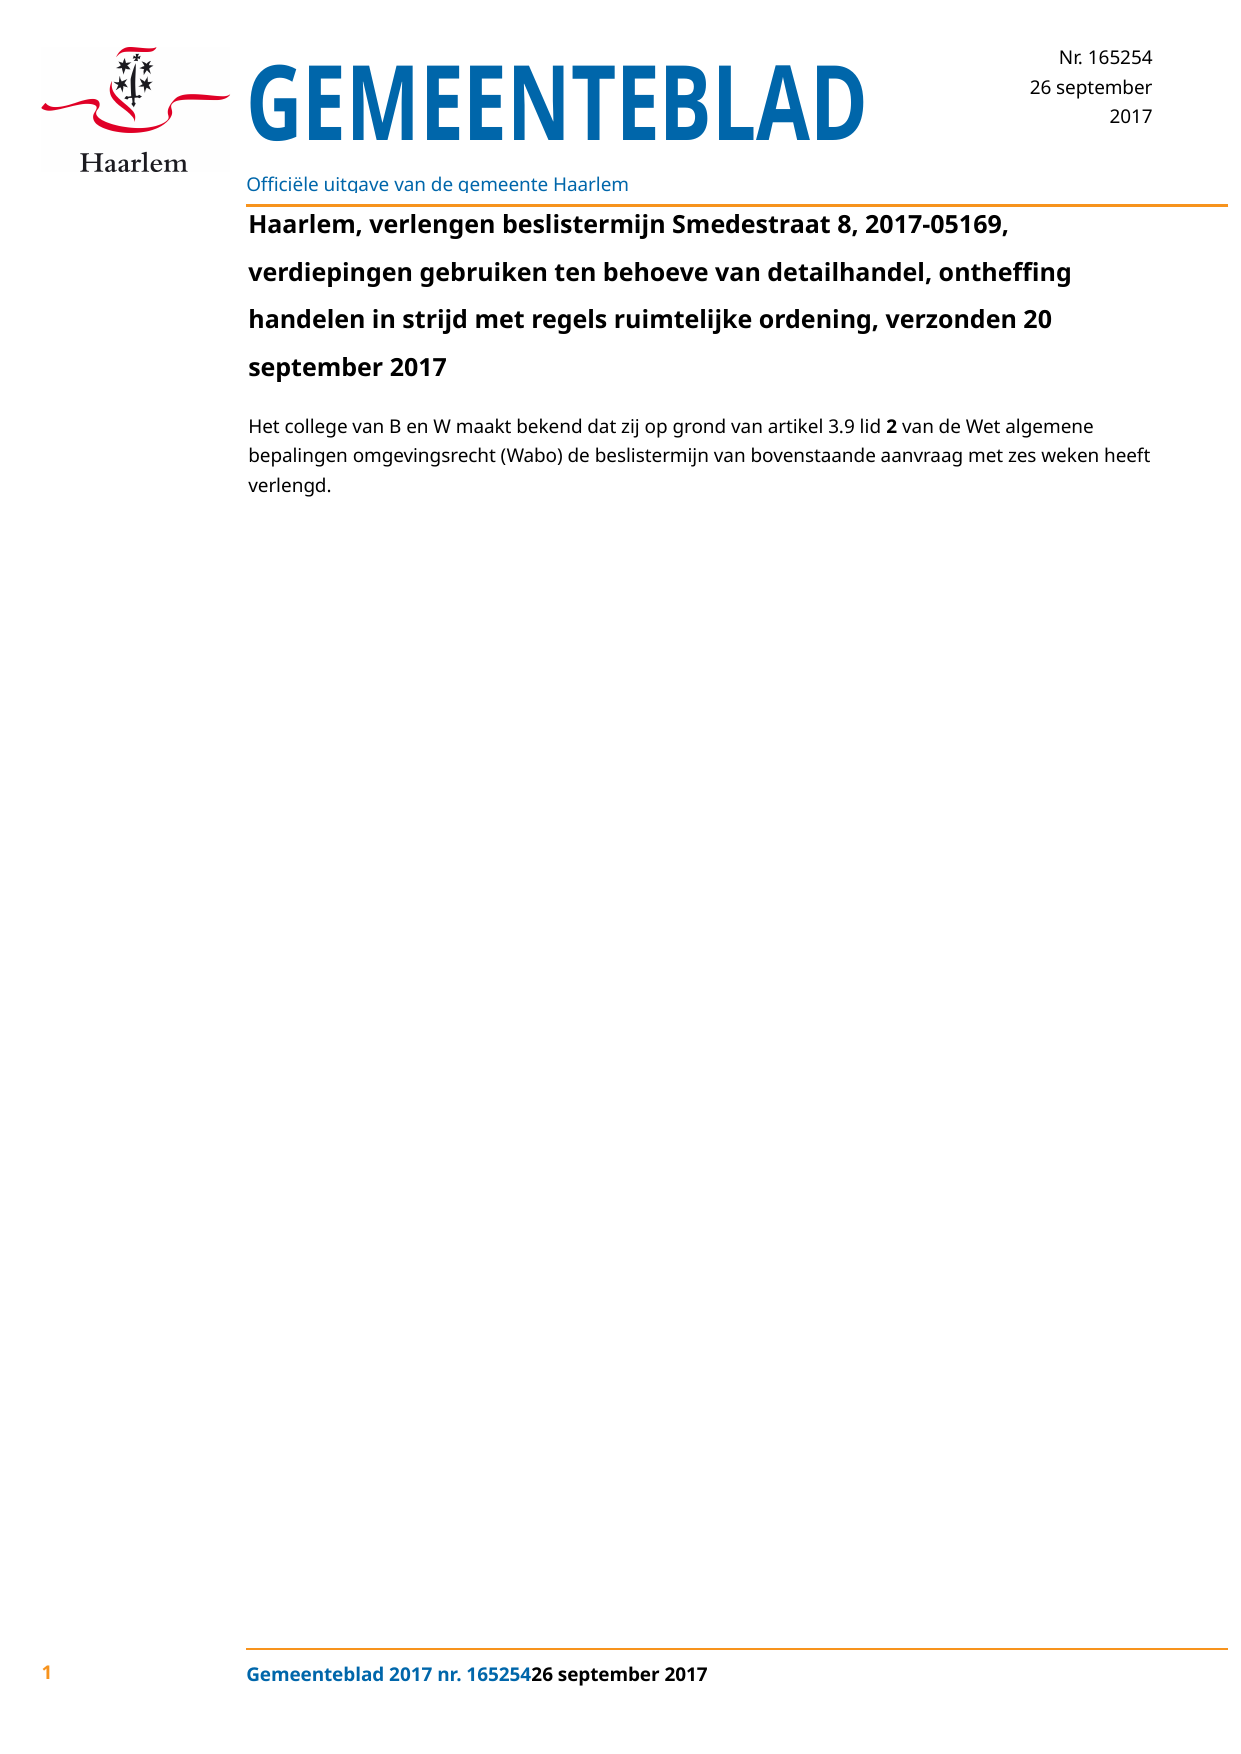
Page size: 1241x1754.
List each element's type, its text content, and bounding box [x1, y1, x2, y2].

text Haarlem, verlengen beslistermijn Smedestraat 8, 2017-05169, verdiepingen gebruiken ten behoeve van detailhandel, ontheffing handelen in strijd met regels ruimtelijke ordening, verzonden 20 september 2017 [248, 207, 1152, 384]
picture [41, 47, 231, 172]
text Het college van B en W maakt bekend dat zij op grond van artikel 3.9 lid 2 van de Wet algemene bepalingen omgevingsrecht (Wabo) de beslistermijn van bovenstaande aanvraag met zes weken heeft verlengd. [248, 413, 1152, 498]
